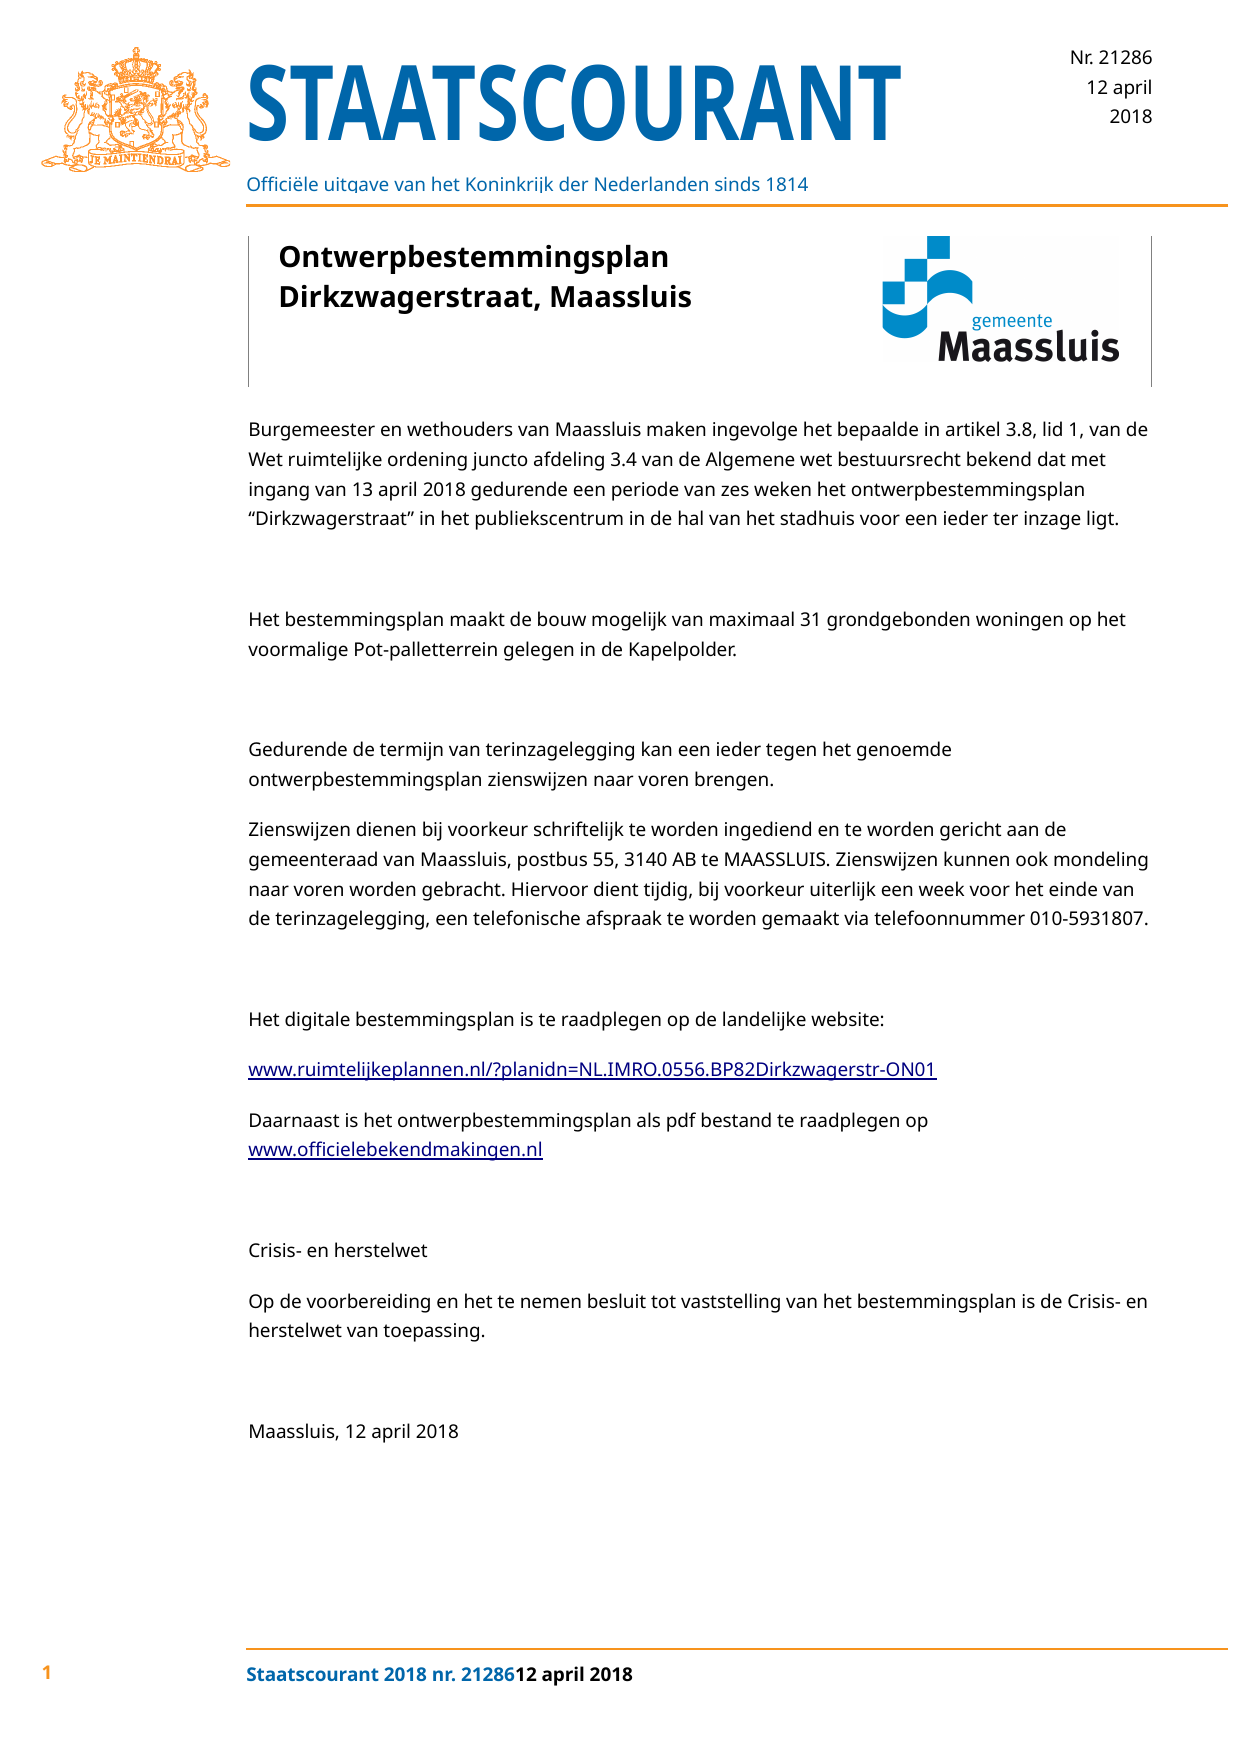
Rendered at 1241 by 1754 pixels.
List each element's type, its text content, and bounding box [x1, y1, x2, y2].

text Maassluis, 12 april 2018 [248, 1418, 1152, 1444]
text www.ruimtelijkeplannen.nl/?planidn=NL.IMRO.0556.BP82Dirkzwagerstr-ON01 [248, 1057, 1152, 1082]
picture [41, 47, 231, 172]
table_header Ontwerpbestemmingsplan Dirkzwagerstraat, Maassluis [249, 236, 850, 387]
text Zienswijzen dienen bij voorkeur schriftelijk te worden ingediend en te worden gericht aan de gemeenteraad van Maassluis, postbus 55, 3140 AB te MAASSLUIS. Zienswijzen kunnen ook mondeling naar voren worden gebracht. Hiervoor dient tijdig, bij voorkeur uiterlijk een week voor het einde van de terinzagelegging, een telefonische afspraak te worden gemaakt via telefoonnummer 010-5931807. [248, 817, 1152, 931]
text Het digitale bestemmingsplan is te raadplegen op de landelijke website: [248, 1006, 1152, 1032]
text Crisis- en herstelwet [248, 1237, 1152, 1263]
text Het bestemmingsplan maakt de bouw mogelijk van maximaal 31 grondgebonden woningen op het voormalige Pot-palletterrein gelegen in de Kapelpolder. [248, 606, 1152, 662]
text Op de voorbereiding en het te nemen besluit tot vaststelling van het bestemmingsplan is de Crisis- en herstelwet van toepassing. [248, 1288, 1152, 1343]
table_header [850, 236, 1151, 387]
text Gedurende de termijn van terinzagelegging kan een ieder tegen het genoemde ontwerpbestemmingsplan zienswijzen naar voren brengen. [248, 737, 1152, 792]
picture [882, 236, 927, 281]
text Daarnaast is het ontwerpbestemmingsplan als pdf bestand te raadplegen op www.officielebekendmakingen.nl [248, 1107, 1152, 1162]
text Burgemeester en wethouders van Maassluis maken ingevolge het bepaalde in artikel 3.8, lid 1, van de Wet ruimtelijke ordening juncto afdeling 3.4 van de Algemene wet bestuursrecht bekend dat met ingang van 13 april 2018 gedurende een periode van zes weken het ontwerpbestemmingsplan “Dirkzwagerstraat” in het publiekscentrum in de hal van het stadhuis voor een ieder ter inzage ligt. [248, 417, 1152, 531]
picture [882, 236, 1119, 362]
